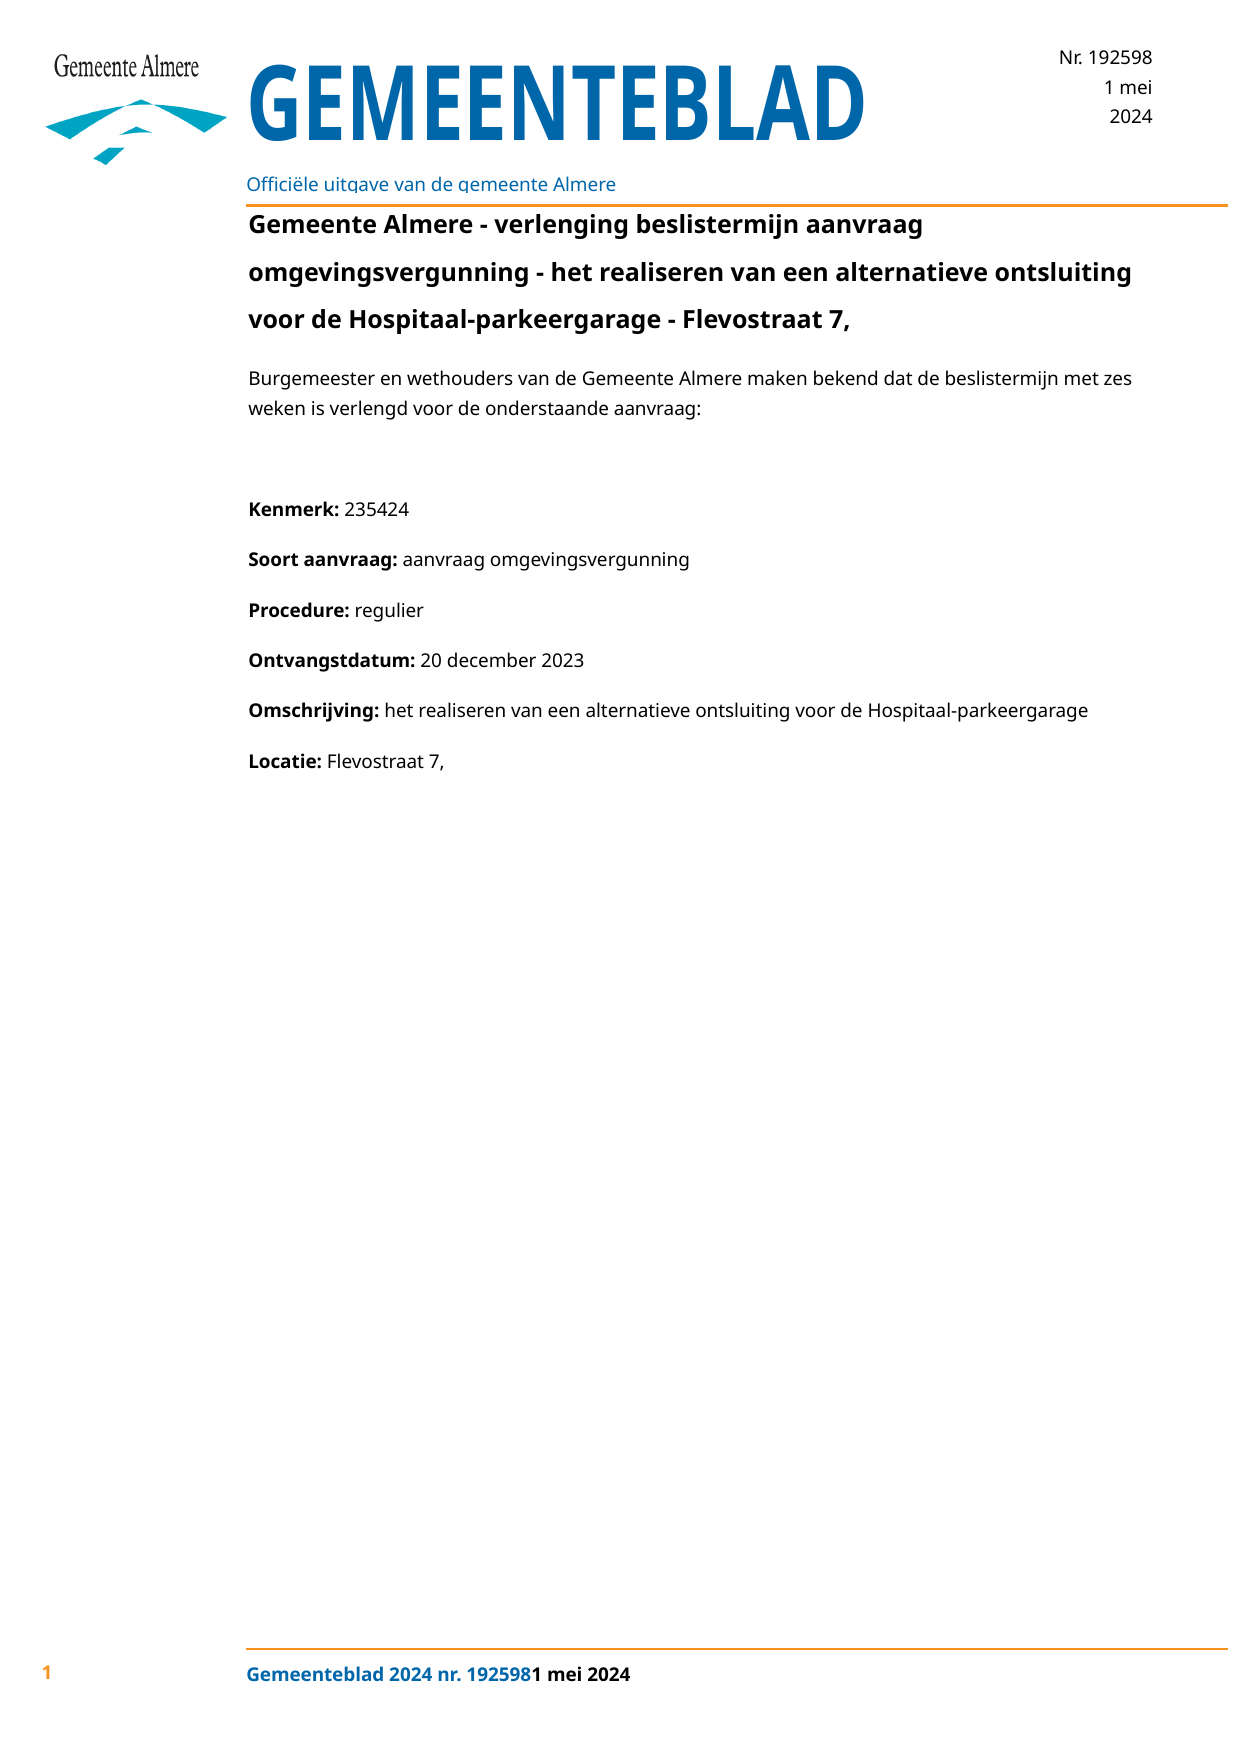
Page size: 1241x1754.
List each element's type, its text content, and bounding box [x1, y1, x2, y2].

text Ontvangstdatum: 20 december 2023 [248, 647, 1152, 673]
text Burgemeester en wethouders van de Gemeente Almere maken bekend dat de beslistermijn met zes weken is verlengd voor de onderstaande aanvraag: [248, 366, 1152, 421]
text Gemeente Almere - verlenging beslistermijn aanvraag omgevingsvergunning - het realiseren van een alternatieve ontsluiting voor de Hospitaal-parkeergarage - Flevostraat 7, [248, 207, 1152, 336]
text Omschrijving: het realiseren van een alternatieve ontsluiting voor de Hospitaal-parkeergarage [248, 698, 1152, 723]
picture [41, 47, 231, 172]
text Soort aanvraag: aanvraag omgevingsvergunning [248, 546, 1152, 572]
text Procedure: regulier [248, 597, 1152, 622]
text Kenmerk: 235424 [248, 496, 1152, 522]
text Locatie: Flevostraat 7, [248, 748, 1152, 774]
